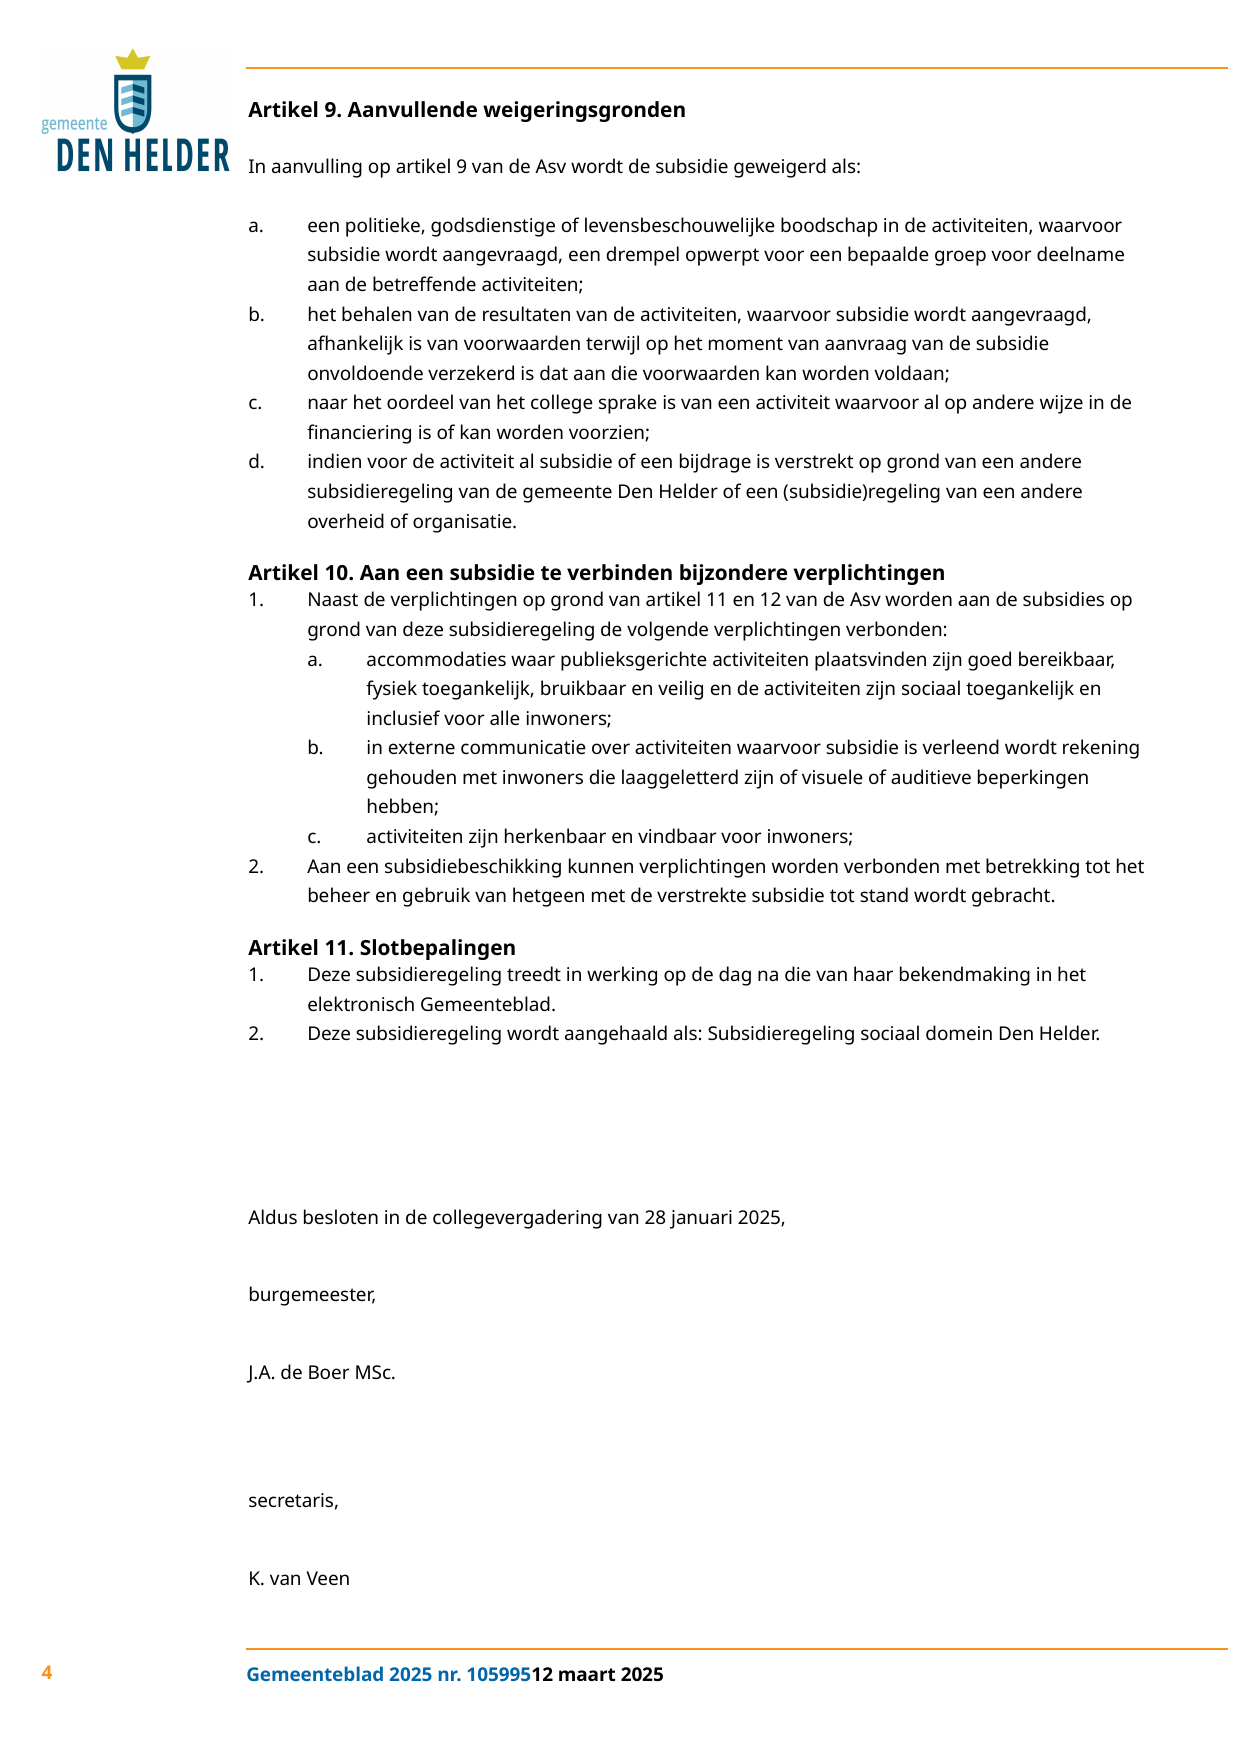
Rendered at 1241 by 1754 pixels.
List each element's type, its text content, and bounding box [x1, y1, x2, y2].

list Aan een subsidiebeschikking kunnen verplichtingen worden verbonden met betrekking tot het beheer en gebruik van hetgeen met de verstrekte subsidie tot stand wordt gebracht. [248, 853, 1152, 908]
list activiteiten zijn herkenbaar en vindbaar voor inwoners; [307, 823, 1152, 849]
list accommodaties waar publieksgerichte activiteiten plaatsvinden zijn goed bereikbaar, fysiek toegankelijk, bruikbaar en veilig en de activiteiten zijn sociaal toegankelijk en inclusief voor alle inwoners; [307, 646, 1152, 731]
text secretaris, [248, 1487, 1152, 1513]
list naar het oordeel van het college sprake is van een activiteit waarvoor al op andere wijze in de financiering is of kan worden voorzien; [248, 389, 1152, 445]
text J.A. de Boer MSc. [248, 1359, 1152, 1384]
list in externe communicatie over activiteiten waarvoor subsidie is verleend wordt rekening gehouden met inwoners die laaggeletterd zijn of visuele of auditieve beperkingen hebben; [307, 734, 1152, 819]
text burgemeester, [248, 1282, 1152, 1307]
text Aldus besloten in de collegevergadering van 28 januari 2025, [248, 1204, 1152, 1230]
picture [41, 47, 231, 172]
text K. van Veen [248, 1565, 1152, 1590]
text Artikel 11. Slotbepalingen [248, 933, 1152, 961]
text Artikel 10. Aan een subsidie te verbinden bijzondere verplichtingen [248, 558, 1152, 587]
picture [63, 144, 68, 165]
list Naast de verplichtingen op grond van artikel 11 en 12 van de Asv worden aan de subsidies op grond van deze subsidieregeling de volgende verplichtingen verbonden: [248, 587, 1152, 642]
picture [100, 154, 106, 172]
picture [220, 160, 224, 172]
list indien voor de activiteit al subsidie of een bijdrage is verstrekt op grond van een andere subsidieregeling van de gemeente Den Helder of een (subsidie)regeling van een andere overheid of organisatie. [248, 449, 1152, 533]
picture [182, 144, 187, 165]
list een politieke, godsdienstige of levensbeschouwelijke boodschap in de activiteiten, waarvoor subsidie wordt aangevraagd, een drempel opwerpt voor een bepaalde groep voor deelname aan de betreffende activiteiten; [248, 212, 1152, 297]
list Deze subsidieregeling wordt aangehaald als: Subsidieregeling sociaal domein Den Helder. [248, 1021, 1152, 1046]
text In aanvulling op artikel 9 van de Asv wordt de subsidie geweigerd als: [248, 153, 1152, 178]
list Deze subsidieregeling treedt in werking op de dag na die van haar bekendmaking in het elektronisch Gemeenteblad. [248, 961, 1152, 1017]
list het behalen van de resultaten van de activiteiten, waarvoor subsidie wordt aangevraagd, afhankelijk is van voorwaarden terwijl op het moment van aanvraag van de subsidie onvoldoende verzekerd is dat aan die voorwaarden kan worden voldaan; [248, 301, 1152, 386]
picture [130, 157, 135, 172]
text Artikel 9. Aanvullende weigeringsgronden [248, 95, 1152, 123]
